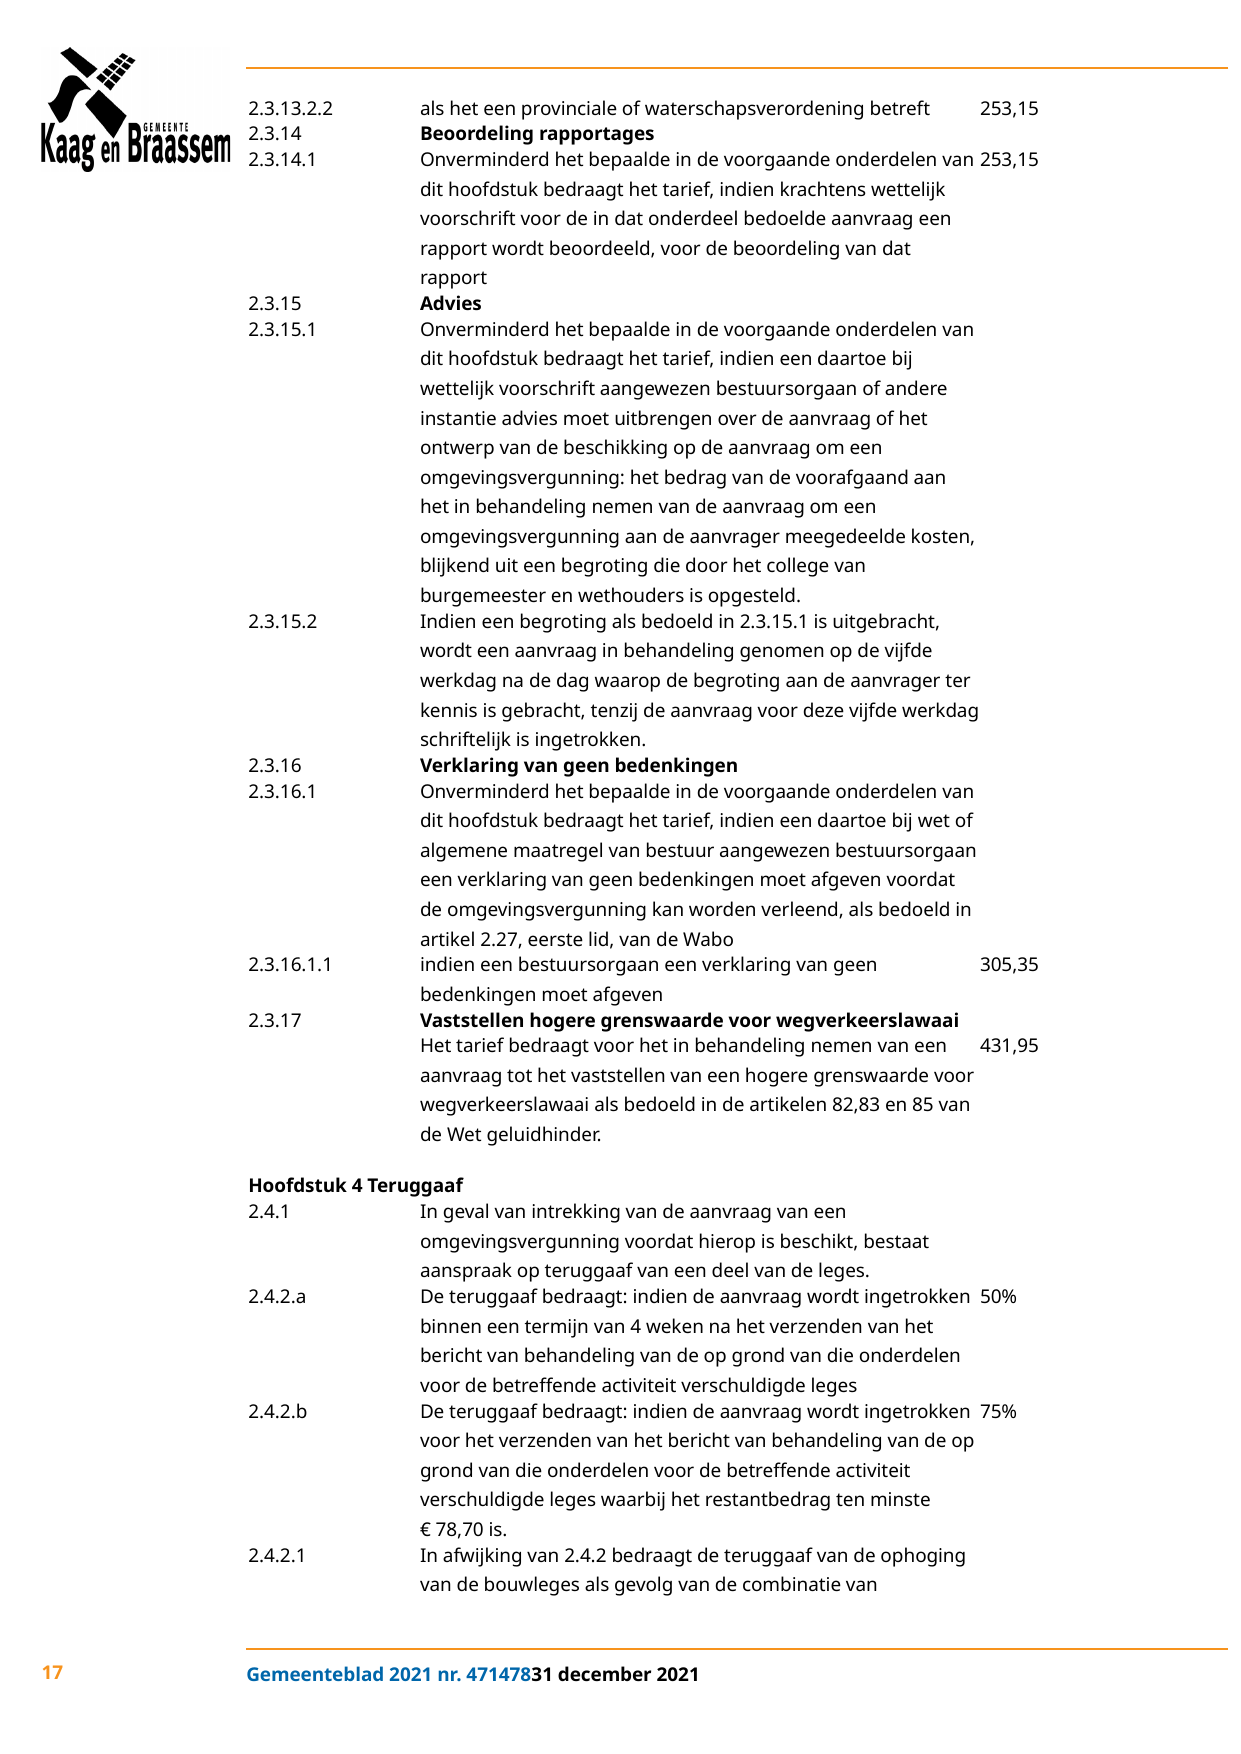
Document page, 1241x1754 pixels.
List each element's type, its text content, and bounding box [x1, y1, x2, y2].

table_cell 253,15 [980, 95, 1152, 121]
table_cell 253,15 [980, 146, 1152, 290]
picture [41, 47, 231, 172]
table_cell [980, 1173, 1152, 1198]
table_cell 2.3.13.2.2 [248, 95, 420, 121]
table_cell Het tarief bedraagt voor het in behandeling nemen van een aanvraag tot het vaststellen van een hogere grenswaarde voor wegverkeerslawaai als bedoeld in de artikelen 82,83 en 85 van de Wet geluidhinder. [420, 1033, 980, 1147]
table_cell 2.3.15.2 [248, 608, 420, 752]
table_cell Vaststellen hogere grenswaarde voor wegverkeerslawaai [420, 1007, 980, 1032]
table_cell [980, 290, 1152, 316]
table_cell [980, 1199, 1152, 1283]
table_cell Onverminderd het bepaalde in de voorgaande onderdelen van dit hoofdstuk bedraagt het tarief, indien een daartoe bij wettelijk voorschrift aangewezen bestuursorgaan of andere instantie advies moet uitbrengen over de aanvraag of het ontwerp van de beschikking op de aanvraag om een omgevingsvergunning: het bedrag van de voorafgaand aan het in behandeling nemen van de aanvraag om een omgevingsvergunning aan de aanvrager meegedeelde kosten, blijkend uit een begroting die door het college van burgemeester en wethouders is opgesteld. [420, 316, 980, 608]
table_cell [980, 121, 1152, 146]
table_cell 2.3.14.1 [248, 146, 420, 290]
table_cell 2.3.17 [248, 1007, 420, 1032]
table_cell In geval van intrekking van de aanvraag van een omgevingsvergunning voordat hierop is beschikt, bestaat aanspraak op teruggaaf van een deel van de leges. [420, 1199, 980, 1283]
table_cell [980, 608, 1152, 752]
table_cell 2.3.16.1 [248, 778, 420, 951]
table_cell [980, 316, 1152, 608]
table_cell 2.3.15.1 [248, 316, 420, 608]
table_cell 2.4.2.a [248, 1283, 420, 1398]
table_cell [248, 1033, 420, 1147]
table_cell [980, 1542, 1152, 1597]
table_cell 305,35 [980, 951, 1152, 1007]
table_cell In afwijking van 2.4.2 bedraagt de teruggaaf van de ophoging van de bouwleges als gevolg van de combinatie van [420, 1542, 980, 1597]
table_cell Beoordeling rapportages [420, 121, 980, 146]
table_cell 431,95 [980, 1033, 1152, 1147]
table_cell [420, 1147, 980, 1173]
table_cell indien een bestuursorgaan een verklaring van geen bedenkingen moet afgeven [420, 951, 980, 1007]
table_cell 2.4.1 [248, 1199, 420, 1283]
table_cell De teruggaaf bedraagt: indien de aanvraag wordt ingetrokken binnen een termijn van 4 weken na het verzenden van het bericht van behandeling van de op grond van die onderdelen voor de betreffende activiteit verschuldigde leges [420, 1283, 980, 1398]
table_cell 2.4.2.1 [248, 1542, 420, 1597]
table_cell 2.3.15 [248, 290, 420, 316]
table_cell 2.3.16 [248, 752, 420, 778]
table_cell Indien een begroting als bedoeld in 2.3.15.1 is uitgebracht, wordt een aanvraag in behandeling genomen op de vijfde werkdag na de dag waarop de begroting aan de aanvrager ter kennis is gebracht, tenzij de aanvraag voor deze vijfde werkdag schriftelijk is ingetrokken. [420, 608, 980, 752]
table_cell 2.3.16.1.1 [248, 951, 420, 1007]
table_cell 50% [980, 1283, 1152, 1398]
table_cell 2.3.14 [248, 121, 420, 146]
table_cell 2.4.2.b [248, 1398, 420, 1542]
table_cell [980, 778, 1152, 951]
table_cell De teruggaaf bedraagt: indien de aanvraag wordt ingetrokken voor het verzenden van het bericht van behandeling van de op grond van die onderdelen voor de betreffende activiteit verschuldigde leges waarbij het restantbedrag ten minste € 78,70 is. [420, 1398, 980, 1542]
table_cell [980, 1007, 1152, 1032]
table_cell [980, 752, 1152, 778]
table_cell Verklaring van geen bedenkingen [420, 752, 980, 778]
table_cell [980, 1147, 1152, 1173]
table_cell 75% [980, 1398, 1152, 1542]
table_cell Onverminderd het bepaalde in de voorgaande onderdelen van dit hoofdstuk bedraagt het tarief, indien krachtens wettelijk voorschrift voor de in dat onderdeel bedoelde aanvraag een rapport wordt beoordeeld, voor de beoordeling van dat rapport [420, 146, 980, 290]
table_cell Advies [420, 290, 980, 316]
table_cell als het een provinciale of waterschapsverordening betreft [420, 95, 980, 121]
table_cell [248, 1147, 420, 1173]
table_cell Hoofdstuk 4 Teruggaaf [248, 1173, 980, 1198]
table_cell Onverminderd het bepaalde in de voorgaande onderdelen van dit hoofdstuk bedraagt het tarief, indien een daartoe bij wet of algemene maatregel van bestuur aangewezen bestuursorgaan een verklaring van geen bedenkingen moet afgeven voordat de omgevingsvergunning kan worden verleend, als bedoeld in artikel 2.27, eerste lid, van de Wabo [420, 778, 980, 951]
